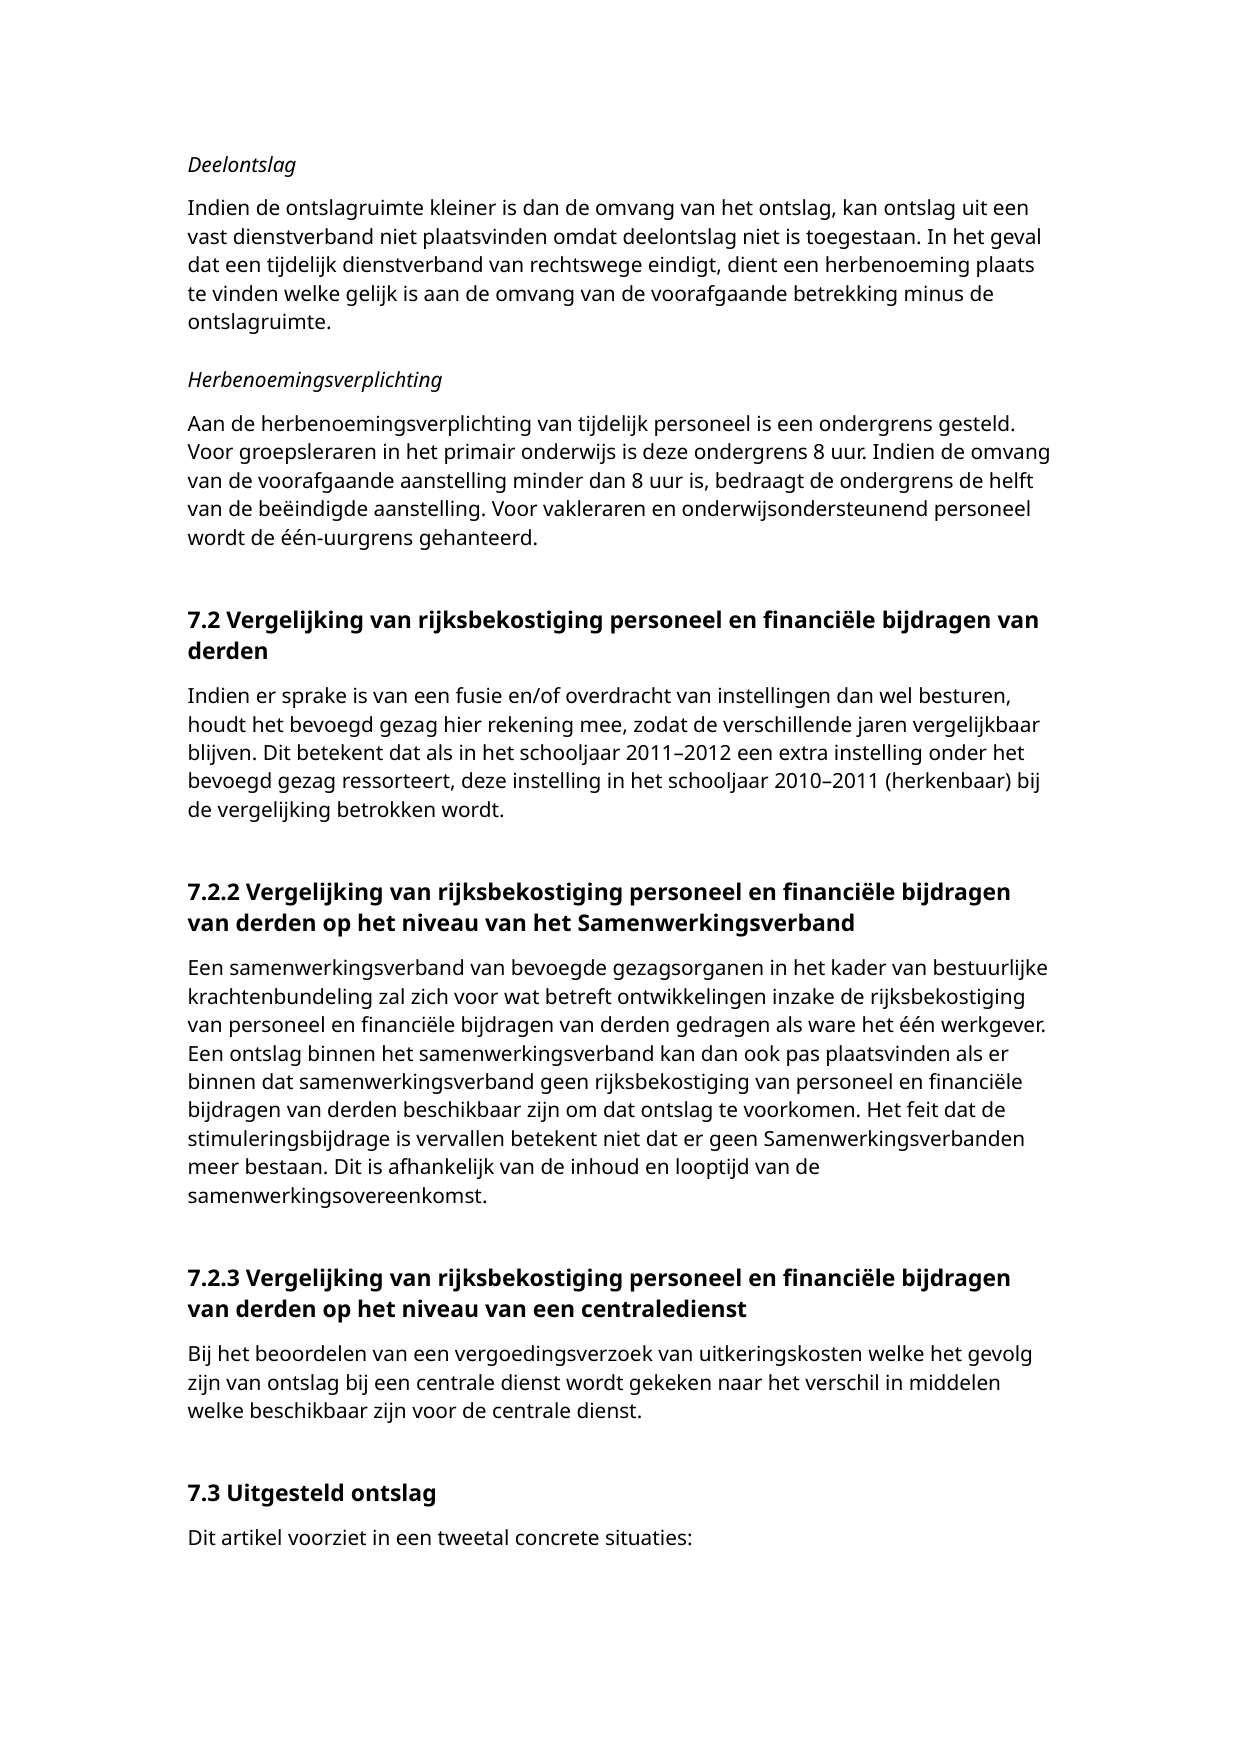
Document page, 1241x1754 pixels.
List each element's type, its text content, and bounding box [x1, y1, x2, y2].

text Indien de ontslagruimte kleiner is dan de omvang van het ontslag, kan ontslag uit een vast dienstverband niet plaatsvinden omdat deelontslag niet is toegestaan. In het geval dat een tijdelijk dienstverband van rechtswege eindigt, dient een herbenoeming plaats te vinden welke gelijk is aan de omvang van de voorafgaande betrekking minus de ontslagruimte. [187, 193, 1053, 336]
text Dit artikel voorziet in een tweetal concrete situaties: [187, 1523, 1053, 1552]
text Indien er sprake is van een fusie en/of overdracht van instellingen dan wel besturen, houdt het bevoegd gezag hier rekening mee, zodat de verschillende jaren vergelijkbaar blijven. Dit betekent dat als in het schooljaar 2011–2012 een extra instelling onder het bevoegd gezag ressorteert, deze instelling in het schooljaar 2010–2011 (herkenbaar) bij de vergelijking betrokken wordt. [187, 681, 1053, 823]
subtitle 7.3 Uitgesteld ontslag [187, 1477, 1053, 1508]
text Bij het beoordelen van een vergoedingsverzoek van uitkeringskosten welke het gevolg zijn van ontslag bij een centrale dienst wordt gekeken naar het verschil in middelen welke beschikbaar zijn voor de centrale dienst. [187, 1339, 1053, 1425]
text Aan de herbenoemingsverplichting van tijdelijk personeel is een ondergrens gesteld. Voor groepsleraren in het primair onderwijs is deze ondergrens 8 uur. Indien de omvang van de voorafgaande aanstelling minder dan 8 uur is, bedraagt de ondergrens de helft van de beëindigde aanstelling. Voor vakleraren en onderwijsondersteunend personeel wordt de één-uurgrens gehanteerd. [187, 409, 1053, 551]
text Deelontslag [187, 150, 1053, 178]
subtitle 7.2 Vergelijking van rijksbekostiging personeel en financiële bijdragen van derden [187, 604, 1053, 666]
text Een samenwerkingsverband van bevoegde gezagsorganen in het kader van bestuurlijke krachtenbundeling zal zich voor wat betreft ontwikkelingen inzake de rijksbekostiging van personeel en financiële bijdragen van derden gedragen als ware het één werkgever. Een ontslag binnen het samenwerkingsverband kan dan ook pas plaatsvinden als er binnen dat samenwerkingsverband geen rijksbekostiging van personeel en financiële bijdragen van derden beschikbaar zijn om dat ontslag te voorkomen. Het feit dat de stimuleringsbijdrage is vervallen betekent niet dat er geen Samenwerkingsverbanden meer bestaan. Dit is afhankelijk van de inhoud en looptijd van de samenwerkingsovereenkomst. [187, 953, 1053, 1209]
text Herbenoemingsverplichting [187, 366, 1053, 394]
subtitle 7.2.2 Vergelijking van rijksbekostiging personeel en financiële bijdragen van derden op het niveau van het Samenwerkingsverband [187, 876, 1053, 938]
subtitle 7.2.3 Vergelijking van rijksbekostiging personeel en financiële bijdragen van derden op het niveau van een centraledienst [187, 1262, 1053, 1324]
